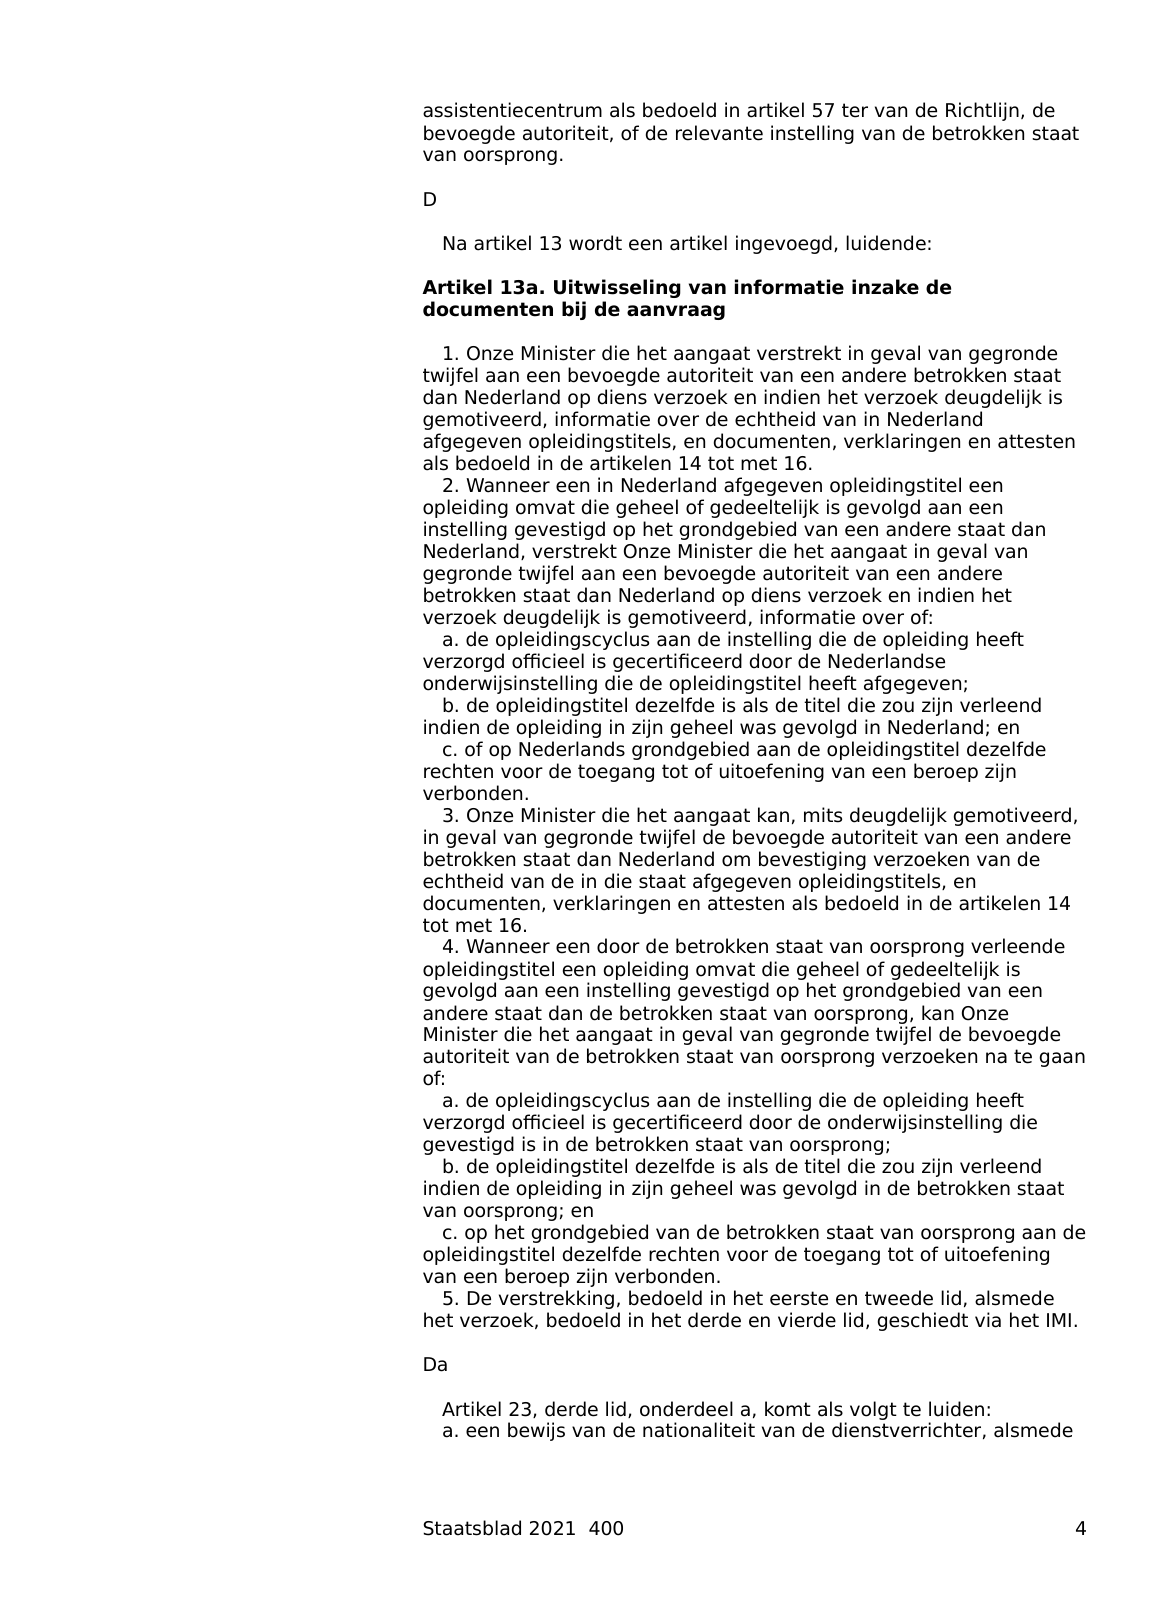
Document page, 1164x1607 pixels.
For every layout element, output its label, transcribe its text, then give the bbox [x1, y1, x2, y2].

text 2. Wanneer een in Nederland afgegeven opleidingstitel een opleiding omvat die geheel of gedeeltelijk is gevolgd aan een instelling gevestigd op het grondgebied van een andere staat dan Nederland, verstrekt Onze Minister die het aangaat in geval van gegronde twijfel aan een bevoegde autoriteit van een andere betrokken staat dan Nederland op diens verzoek en indien het verzoek deugdelijk is gemotiveerd, informatie over of: [422, 475, 1087, 629]
text 5. De verstrekking, bedoeld in het eerste en tweede lid, alsmede het verzoek, bedoeld in het derde en vierde lid, geschiedt via het IMI. [422, 1288, 1087, 1332]
text 1. Onze Minister die het aangaat verstrekt in geval van gegronde twijfel aan een bevoegde autoriteit van een andere betrokken staat dan Nederland op diens verzoek en indien het verzoek deugdelijk is gemotiveerd, informatie over de echtheid van in Nederland afgegeven opleidingstitels, en documenten, verklaringen en attesten als bedoeld in de artikelen 14 tot met 16. [422, 343, 1087, 475]
text a. de opleidingscyclus aan de instelling die de opleiding heeft verzorgd officieel is gecertificeerd door de Nederlandse onderwijsinstelling die de opleidingstitel heeft afgegeven; [422, 629, 1087, 695]
text 4. Wanneer een door de betrokken staat van oorsprong verleende opleidingstitel een opleiding omvat die geheel of gedeeltelijk is gevolgd aan een instelling gevestigd op het grondgebied van een andere staat dan de betrokken staat van oorsprong, kan Onze Minister die het aangaat in geval van gegronde twijfel de bevoegde autoriteit van de betrokken staat van oorsprong verzoeken na te gaan of: [422, 936, 1087, 1090]
text b. de opleidingstitel dezelfde is als de titel die zou zijn verleend indien de opleiding in zijn geheel was gevolgd in de betrokken staat van oorsprong; en [422, 1156, 1087, 1222]
text a. een bewijs van de nationaliteit van de dienstverrichter, alsmede [422, 1420, 1087, 1442]
text Da [422, 1354, 1087, 1376]
text Na artikel 13 wordt een artikel ingevoegd, luidende: [422, 233, 1087, 255]
subtitle Artikel 13a. Uitwisseling van informatie inzake de documenten bij de aanvraag [422, 277, 1087, 321]
text b. de opleidingstitel dezelfde is als de titel die zou zijn verleend indien de opleiding in zijn geheel was gevolgd in Nederland; en [422, 695, 1087, 739]
text D [422, 188, 1087, 211]
text c. op het grondgebied van de betrokken staat van oorsprong aan de opleidingstitel dezelfde rechten voor de toegang tot of uitoefening van een beroep zijn verbonden. [422, 1222, 1087, 1288]
text Artikel 23, derde lid, onderdeel a, komt als volgt te luiden: [422, 1398, 1087, 1420]
text a. de opleidingscyclus aan de instelling die de opleiding heeft verzorgd officieel is gecertificeerd door de onderwijsinstelling die gevestigd is in de betrokken staat van oorsprong; [422, 1090, 1087, 1156]
text assistentiecentrum als bedoeld in artikel 57 ter van de Richtlijn, de bevoegde autoriteit, of de relevante instelling van de betrokken staat van oorsprong. [422, 100, 1087, 166]
text c. of op Nederlands grondgebied aan de opleidingstitel dezelfde rechten voor de toegang tot of uitoefening van een beroep zijn verbonden. [422, 739, 1087, 804]
text 3. Onze Minister die het aangaat kan, mits deugdelijk gemotiveerd, in geval van gegronde twijfel de bevoegde autoriteit van een andere betrokken staat dan Nederland om bevestiging verzoeken van de echtheid van de in die staat afgegeven opleidingstitels, en documenten, verklaringen en attesten als bedoeld in de artikelen 14 tot met 16. [422, 804, 1087, 936]
